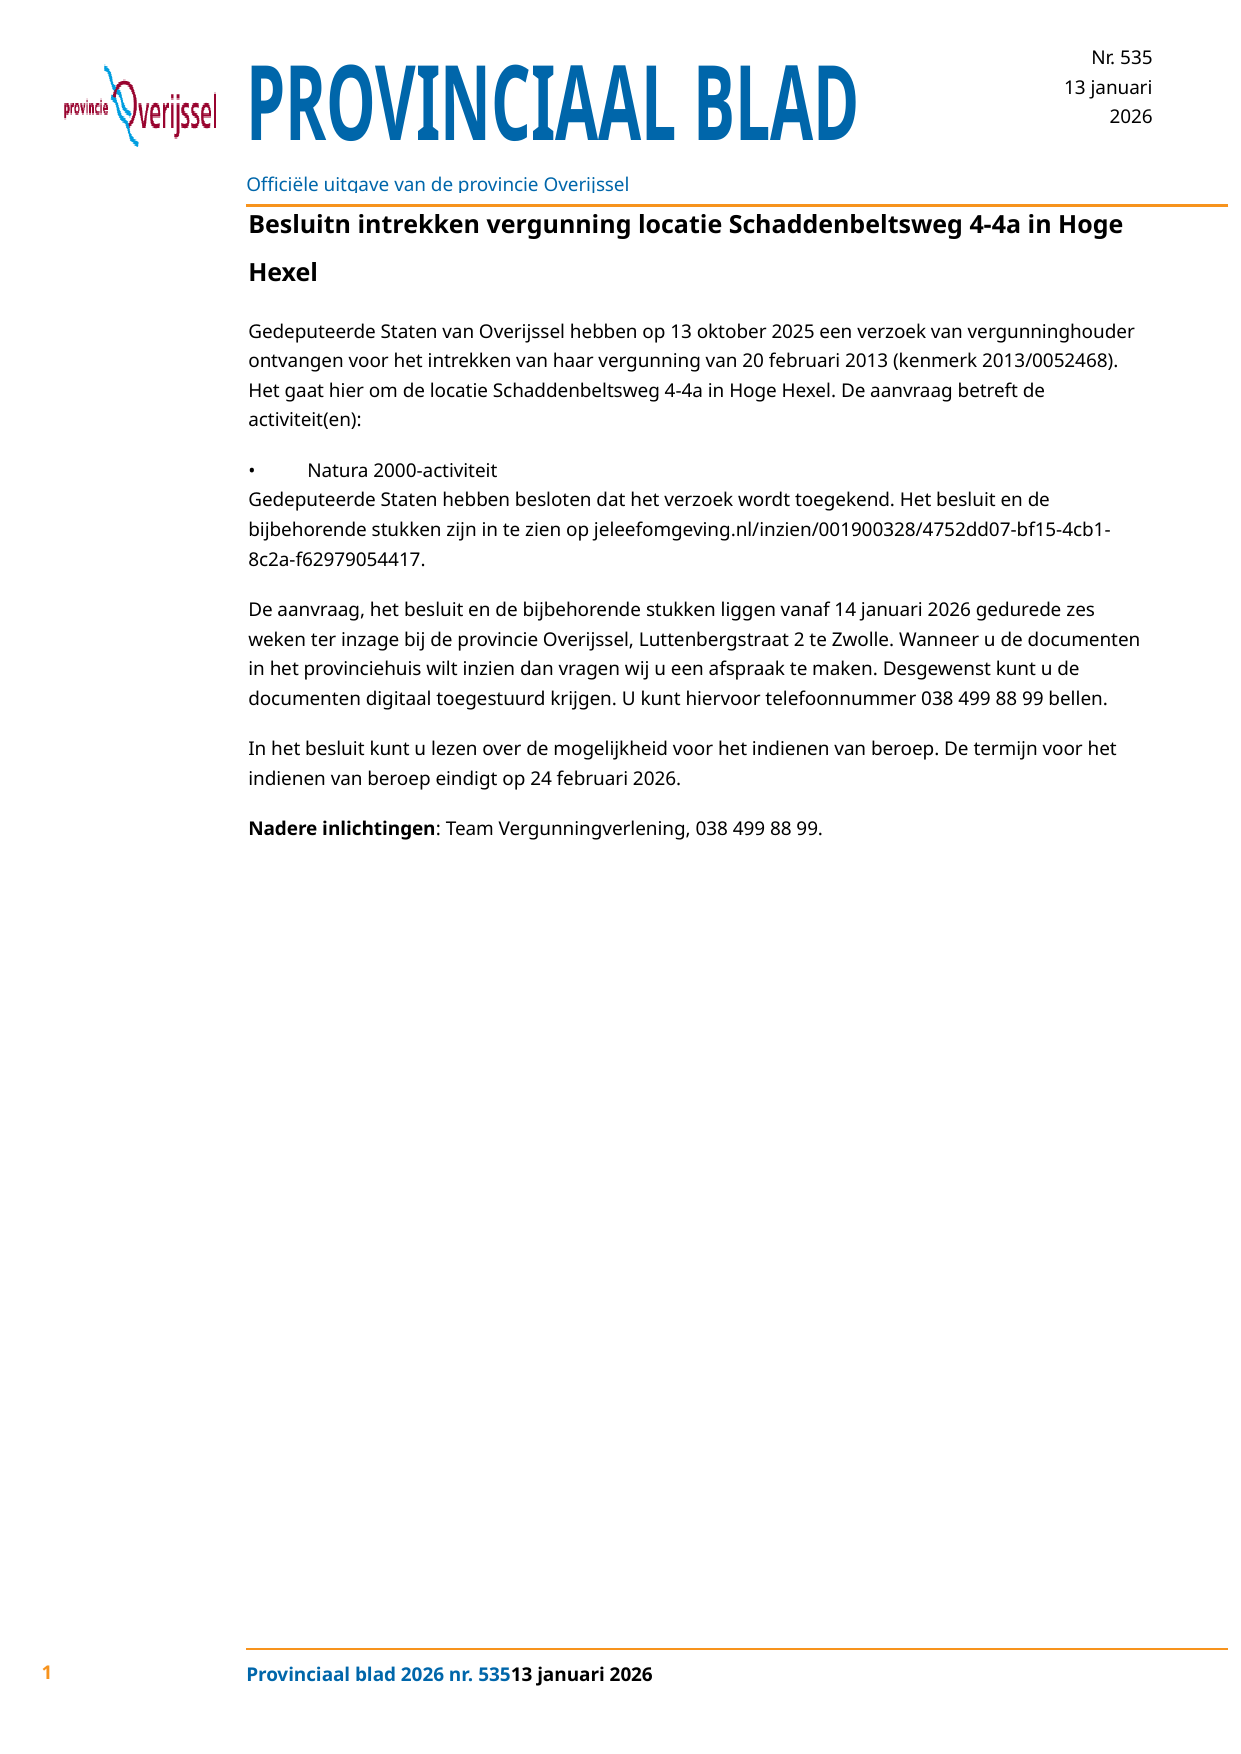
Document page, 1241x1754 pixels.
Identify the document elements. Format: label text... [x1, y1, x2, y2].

text Gedeputeerde Staten hebben besloten dat het verzoek wordt toegekend. Het besluit en de bijbehorende stukken zijn in te zien op jeleefomgeving.nl/inzien/001900328/4752dd07-bf15-4cb1-8c2a-f62979054417. [248, 487, 1152, 572]
text Gedeputeerde Staten van Overijssel hebben op 13 oktober 2025 een verzoek van vergunninghouder ontvangen voor het intrekken van haar vergunning van 20 februari 2013 (kenmerk 2013/0052468). Het gaat hier om de locatie Schaddenbeltsweg 4-4a in Hoge Hexel. De aanvraag betreft de activiteit(en): [248, 318, 1152, 432]
picture [41, 47, 231, 172]
text Nadere inlichtingen: Team Vergunningverlening, 038 499 88 99. [248, 815, 1152, 841]
text Besluitn intrekken vergunning locatie Schaddenbeltsweg 4-4a in Hoge Hexel [248, 207, 1152, 288]
text In het besluit kunt u lezen over de mogelijkheid voor het indienen van beroep. De termijn voor het indienen van beroep eindigt op 24 februari 2026. [248, 735, 1152, 791]
list Natura 2000-activiteit [248, 457, 1152, 483]
text De aanvraag, het besluit en de bijbehorende stukken liggen vanaf 14 januari 2026 gedurede zes weken ter inzage bij de provincie Overijssel, Luttenbergstraat 2 te Zwolle. Wanneer u de documenten in het provinciehuis wilt inzien dan vragen wij u een afspraak te maken. Desgewenst kunt u de documenten digitaal toegestuurd krijgen. U kunt hiervoor telefoonnummer 038 499 88 99 bellen. [248, 596, 1152, 711]
